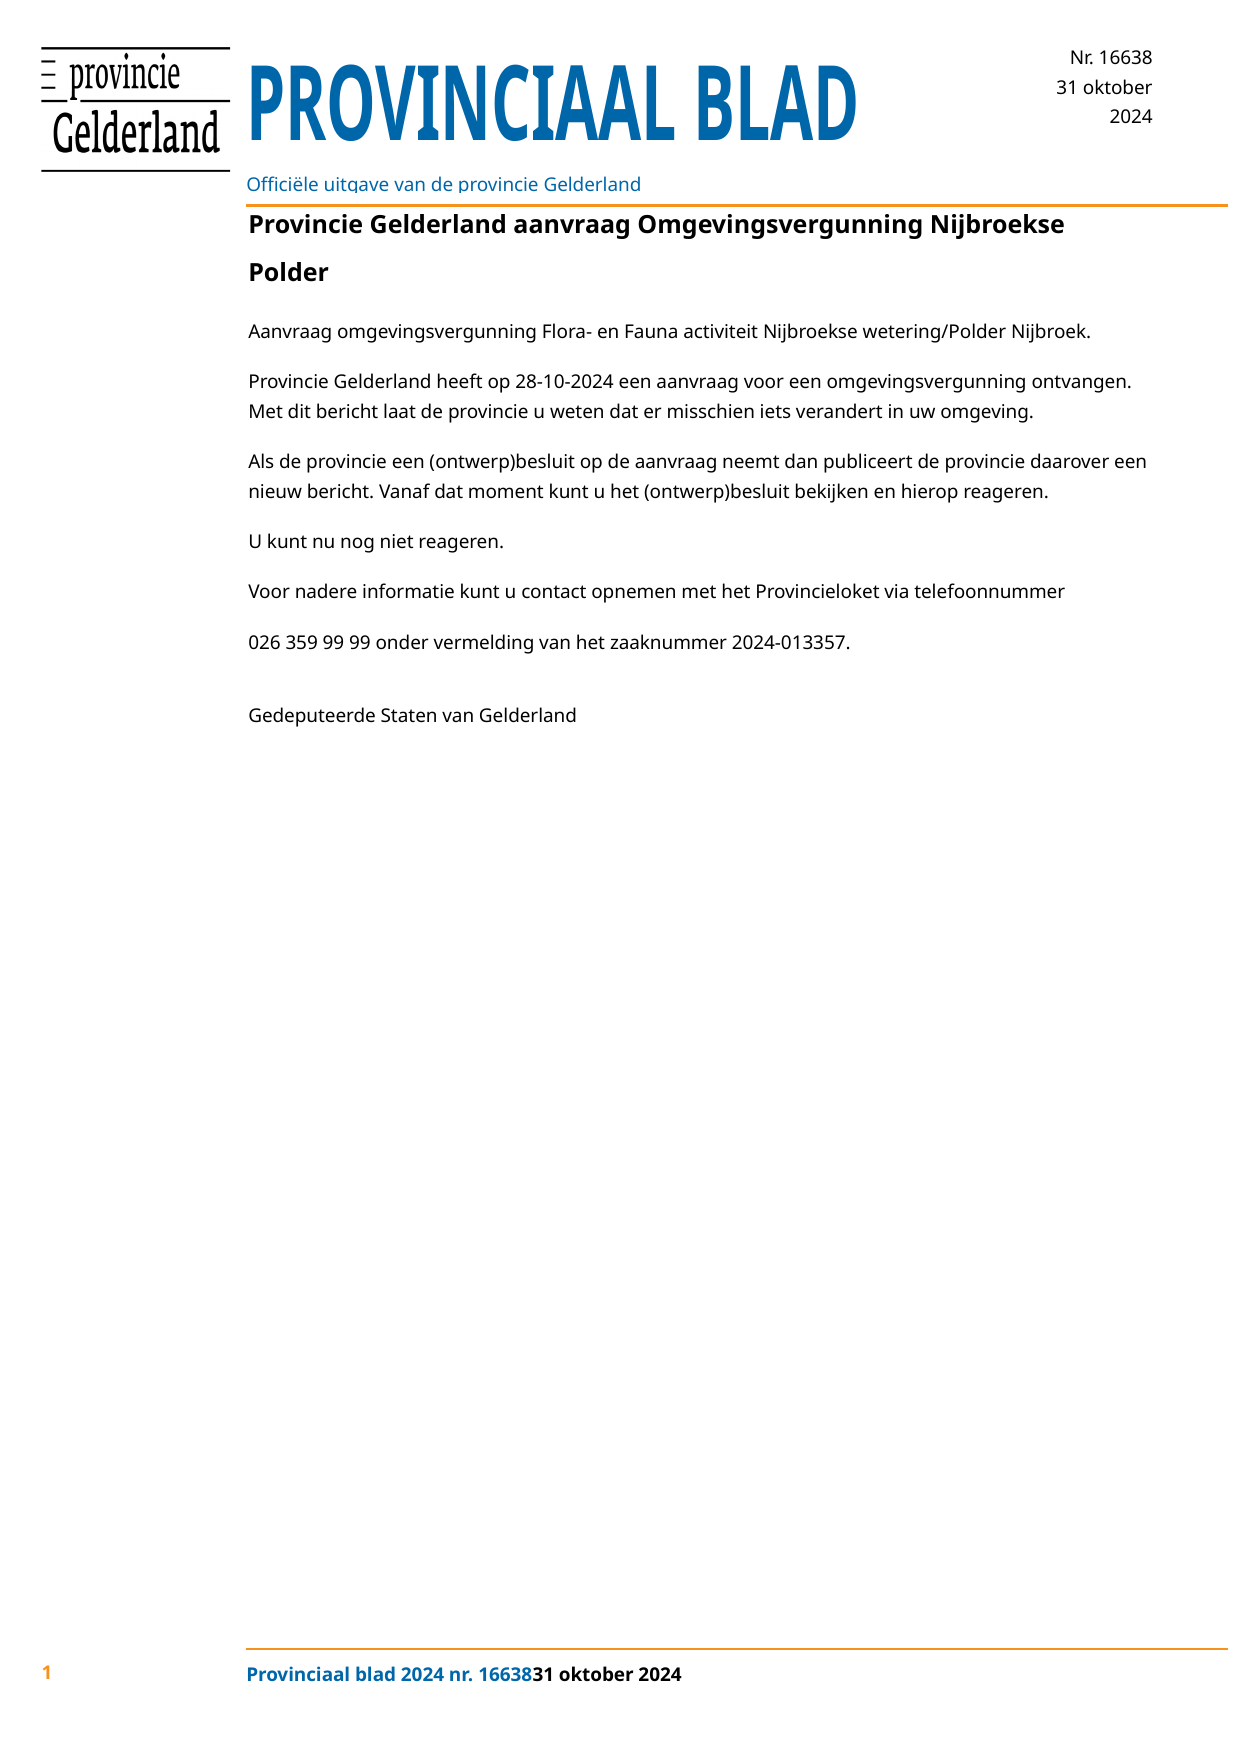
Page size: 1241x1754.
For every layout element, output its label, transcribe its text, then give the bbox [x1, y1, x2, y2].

text Voor nadere informatie kunt u contact opnemen met het Provincieloket via telefoonnummer [248, 579, 1152, 604]
text Gedeputeerde Staten van Gelderland [248, 703, 1152, 728]
picture [41, 47, 231, 172]
text U kunt nu nog niet reageren. [248, 528, 1152, 554]
text Als de provincie een (ontwerp)besluit op de aanvraag neemt dan publiceert de provincie daarover een nieuw bericht. Vanaf dat moment kunt u het (ontwerp)besluit bekijken en hierop reageren. [248, 448, 1152, 504]
text Provincie Gelderland aanvraag Omgevingsvergunning Nijbroekse Polder [248, 207, 1152, 288]
text Aanvraag omgevingsvergunning Flora- en Fauna activiteit Nijbroekse wetering/Polder Nijbroek. [248, 318, 1152, 344]
text Provincie Gelderland heeft op 28-10-2024 een aanvraag voor een omgevingsvergunning ontvangen. Met dit bericht laat de provincie u weten dat er misschien iets verandert in uw omgeving. [248, 368, 1152, 424]
text 026 359 99 99 onder vermelding van het zaaknummer 2024-013357. [248, 629, 1152, 655]
